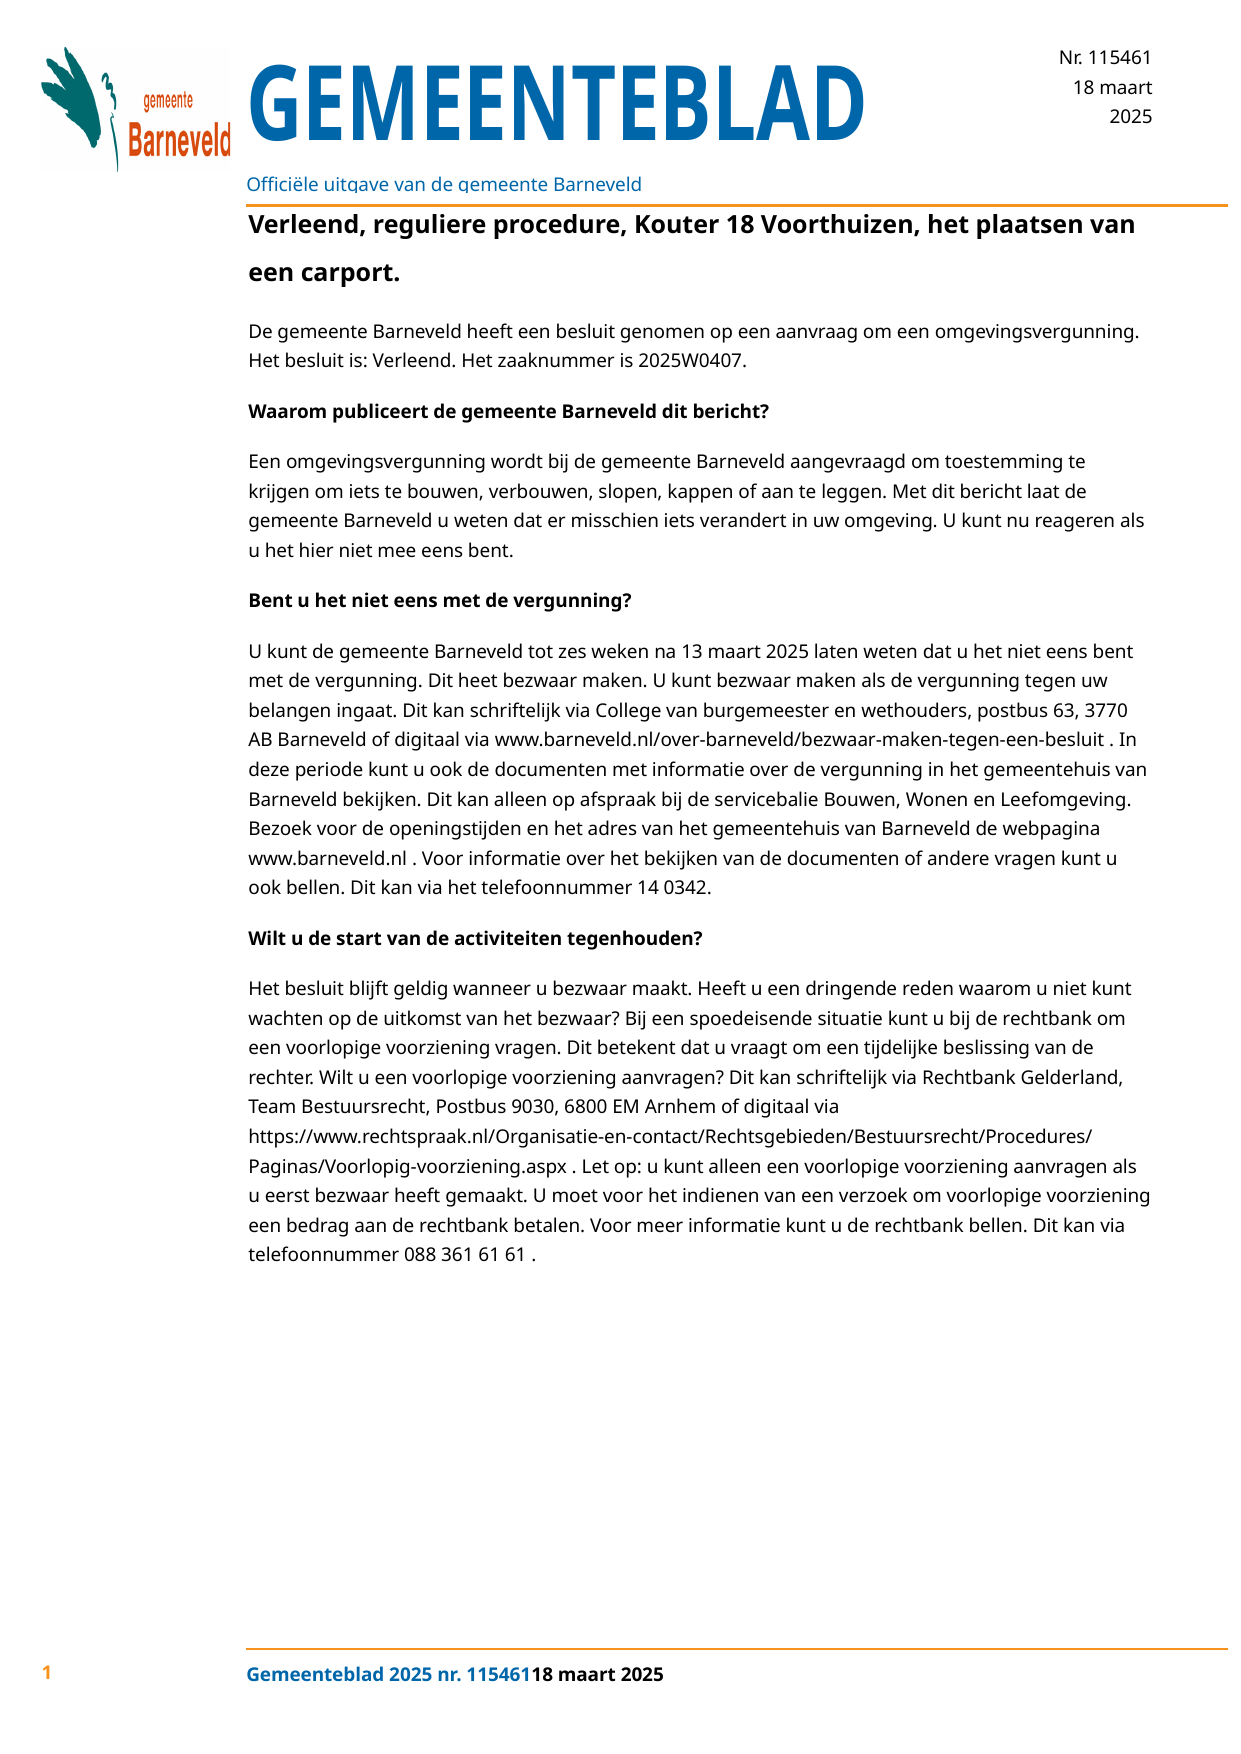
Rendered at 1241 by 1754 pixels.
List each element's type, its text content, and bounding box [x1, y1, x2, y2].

text Verleend, reguliere procedure, Kouter 18 Voorthuizen, het plaatsen van een carport. [248, 207, 1152, 288]
text U kunt de gemeente Barneveld tot zes weken na 13 maart 2025 laten weten dat u het niet eens bent met de vergunning. Dit heet bezwaar maken. U kunt bezwaar maken als de vergunning tegen uw belangen ingaat. Dit kan schriftelijk via College van burgemeester en wethouders, postbus 63, 3770 AB Barneveld of digitaal via www.barneveld.nl/over-barneveld/bezwaar-maken-tegen-een-besluit . In deze periode kunt u ook de documenten met informatie over de vergunning in het gemeentehuis van Barneveld bekijken. Dit kan alleen op afspraak bij de servicebalie Bouwen, Wonen en Leefomgeving. Bezoek voor de openingstijden en het adres van het gemeentehuis van Barneveld de webpagina www.barneveld.nl . Voor informatie over het bekijken van de documenten of andere vragen kunt u ook bellen. Dit kan via het telefoonnummer 14 0342. [248, 638, 1152, 900]
text Het besluit blijft geldig wanneer u bezwaar maakt. Heeft u een dringende reden waarom u niet kunt wachten op de uitkomst van het bezwaar? Bij een spoedeisende situatie kunt u bij de rechtbank om een voorlopige voorziening vragen. Dit betekent dat u vraagt om een tijdelijke beslissing van de rechter. Wilt u een voorlopige voorziening aanvragen? Dit kan schriftelijk via Rechtbank Gelderland, Team Bestuursrecht, Postbus 9030, 6800 EM Arnhem of digitaal via https://www.rechtspraak.nl/Organisatie-en-contact/Rechtsgebieden/Bestuursrecht/Procedures/Paginas/Voorlopig-voorziening.aspx . Let op: u kunt alleen een voorlopige voorziening aanvragen als u eerst bezwaar heeft gemaakt. U moet voor het indienen van een verzoek om voorlopige voorziening een bedrag aan de rechtbank betalen. Voor meer informatie kunt u de rechtbank bellen. Dit kan via telefoonnummer 088 361 61 61 . [248, 975, 1152, 1267]
picture [41, 47, 231, 172]
text Een omgevingsvergunning wordt bij de gemeente Barneveld aangevraagd om toestemming te krijgen om iets te bouwen, verbouwen, slopen, kappen of aan te leggen. Met dit bericht laat de gemeente Barneveld u weten dat er misschien iets verandert in uw omgeving. U kunt nu reageren als u het hier niet mee eens bent. [248, 448, 1152, 563]
text De gemeente Barneveld heeft een besluit genomen op een aanvraag om een omgevingsvergunning. Het besluit is: Verleend. Het zaaknummer is 2025W0407. [248, 318, 1152, 373]
text Waarom publiceert de gemeente Barneveld dit bericht? [248, 398, 1152, 424]
text Bent u het niet eens met de vergunning? [248, 587, 1152, 613]
text Wilt u de start van de activiteiten tegenhouden? [248, 925, 1152, 951]
